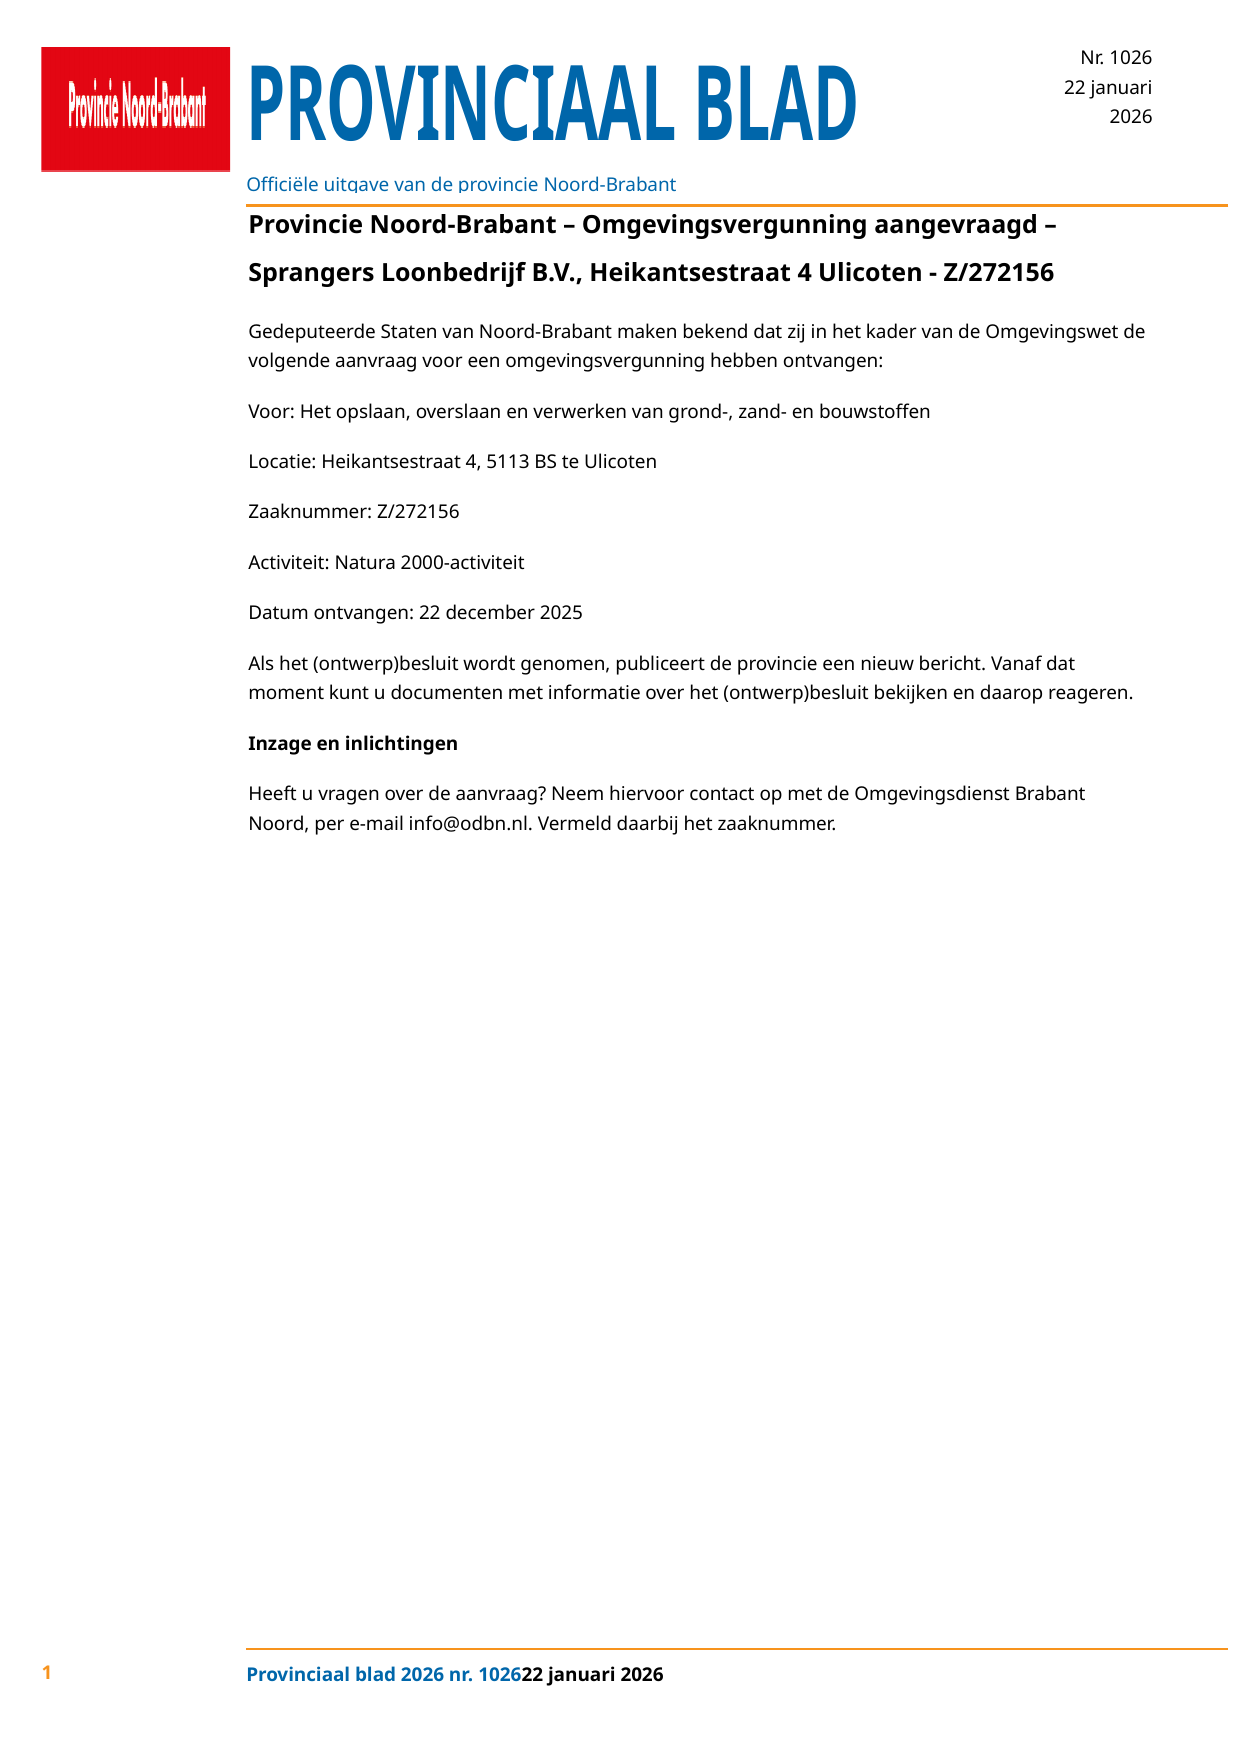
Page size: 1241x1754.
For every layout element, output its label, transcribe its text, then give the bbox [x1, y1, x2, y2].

text Zaaknummer: Z/272156 [248, 499, 1152, 524]
text Activiteit: Natura 2000-activiteit [248, 549, 1152, 575]
picture [41, 47, 231, 172]
text Als het (ontwerp)besluit wordt genomen, publiceert de provincie een nieuw bericht. Vanaf dat moment kunt u documenten met informatie over het (ontwerp)besluit bekijken en daarop reageren. [248, 650, 1152, 705]
text Voor: Het opslaan, overslaan en verwerken van grond-, zand- en bouwstoffen [248, 398, 1152, 424]
text Heeft u vragen over de aanvraag? Neem hiervoor contact op met de Omgevingsdienst Brabant Noord, per e-mail info@odbn.nl. Vermeld daarbij het zaaknummer. [248, 780, 1152, 836]
text Locatie: Heikantsestraat 4, 5113 BS te Ulicoten [248, 448, 1152, 474]
text Gedeputeerde Staten van Noord-Brabant maken bekend dat zij in het kader van de Omgevingswet de volgende aanvraag voor een omgevingsvergunning hebben ontvangen: [248, 318, 1152, 373]
text Provincie Noord-Brabant – Omgevingsvergunning aangevraagd – Sprangers Loonbedrijf B.V., Heikantsestraat 4 Ulicoten - Z/272156 [248, 207, 1152, 288]
text Inzage en inlichtingen [248, 730, 1152, 756]
text Datum ontvangen: 22 december 2025 [248, 599, 1152, 625]
